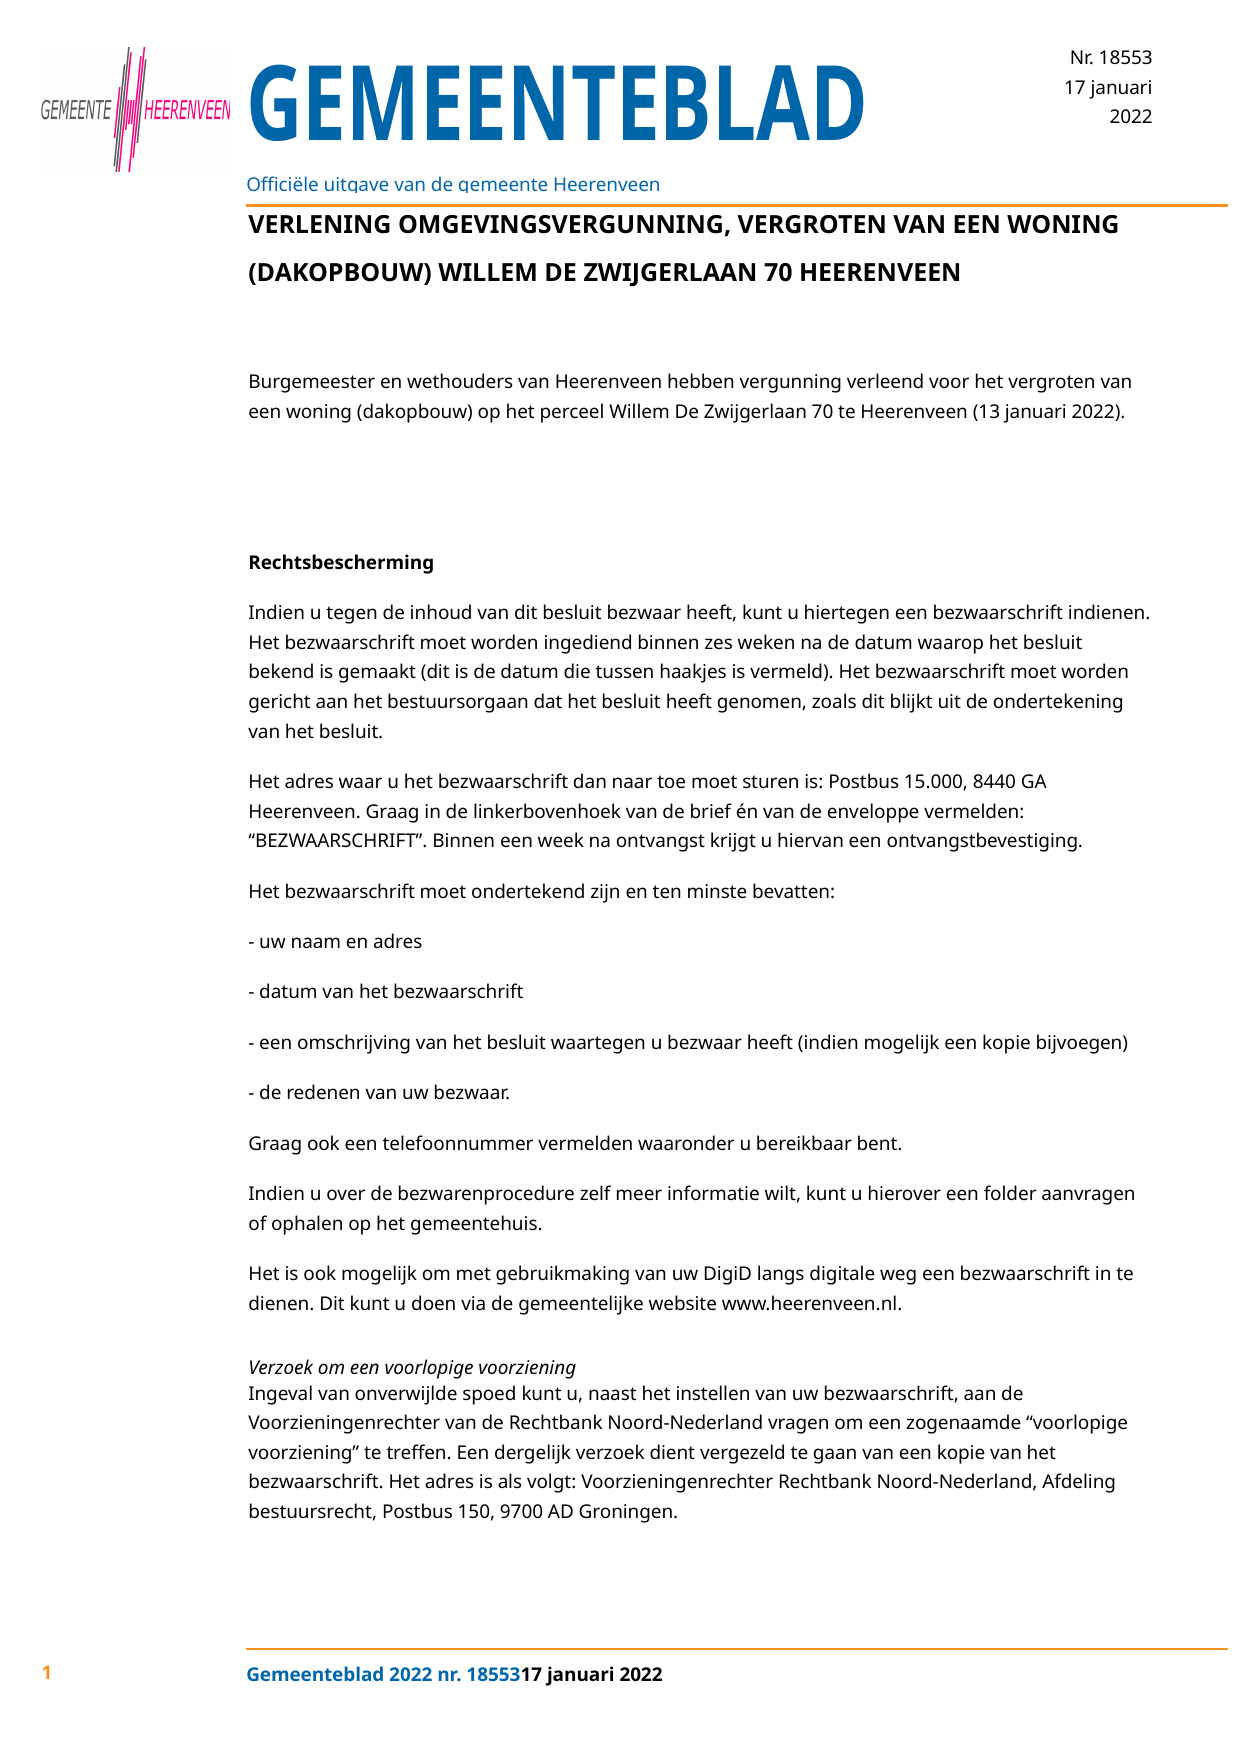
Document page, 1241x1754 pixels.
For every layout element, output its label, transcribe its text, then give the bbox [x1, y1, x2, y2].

text Rechtsbescherming [248, 549, 1152, 575]
text Burgemeester en wethouders van Heerenveen hebben vergunning verleend voor het vergroten van een woning (dakopbouw) op het perceel Willem De Zwijgerlaan 70 te Heerenveen (13 januari 2022). [248, 368, 1152, 424]
text Graag ook een telefoonnummer vermelden waaronder u bereikbaar bent. [248, 1130, 1152, 1156]
text - een omschrijving van het besluit waartegen u bezwaar heeft (indien mogelijk een kopie bijvoegen) [248, 1029, 1152, 1055]
picture [41, 47, 231, 172]
text Indien u over de bezwarenprocedure zelf meer informatie wilt, kunt u hierover een folder aanvragen of ophalen op het gemeentehuis. [248, 1180, 1152, 1236]
text - de redenen van uw bezwaar. [248, 1079, 1152, 1105]
text Het adres waar u het bezwaarschrift dan naar toe moet sturen is: Postbus 15.000, 8440 GA Heerenveen. Graag in de linkerbovenhoek van de brief én van de enveloppe vermelden: “BEZWAARSCHRIFT”. Binnen een week na ontvangst krijgt u hiervan een ontvangstbevestiging. [248, 768, 1152, 853]
text - datum van het bezwaarschrift [248, 979, 1152, 1004]
text Ingeval van onverwijlde spoed kunt u, naast het instellen van uw bezwaarschrift, aan de Voorzieningenrechter van de Rechtbank Noord-Nederland vragen om een zogenaamde “voorlopige voorziening” te treffen. Een dergelijk verzoek dient vergezeld te gaan van een kopie van het bezwaarschrift. Het adres is als volgt: Voorzieningenrechter Rechtbank Noord-Nederland, Afdeling bestuursrecht, Postbus 150, 9700 AD Groningen. [248, 1380, 1152, 1524]
text Verzoek om een voorlopige voorziening [248, 1354, 1152, 1380]
text VERLENING OMGEVINGSVERGUNNING, VERGROTEN VAN EEN WONING (DAKOPBOUW) WILLEM DE ZWIJGERLAAN 70 HEERENVEEN [248, 207, 1152, 288]
text - uw naam en adres [248, 928, 1152, 954]
text Het is ook mogelijk om met gebruikmaking van uw DigiD langs digitale weg een bezwaarschrift in te dienen. Dit kunt u doen via de gemeentelijke website www.heerenveen.nl. [248, 1260, 1152, 1316]
text Indien u tegen de inhoud van dit besluit bezwaar heeft, kunt u hiertegen een bezwaarschrift indienen. Het bezwaarschrift moet worden ingediend binnen zes weken na de datum waarop het besluit bekend is gemaakt (dit is de datum die tussen haakjes is vermeld). Het bezwaarschrift moet worden gericht aan het bestuursorgaan dat het besluit heeft genomen, zoals dit blijkt uit de ondertekening van het besluit. [248, 599, 1152, 744]
text Het bezwaarschrift moet ondertekend zijn en ten minste bevatten: [248, 878, 1152, 904]
